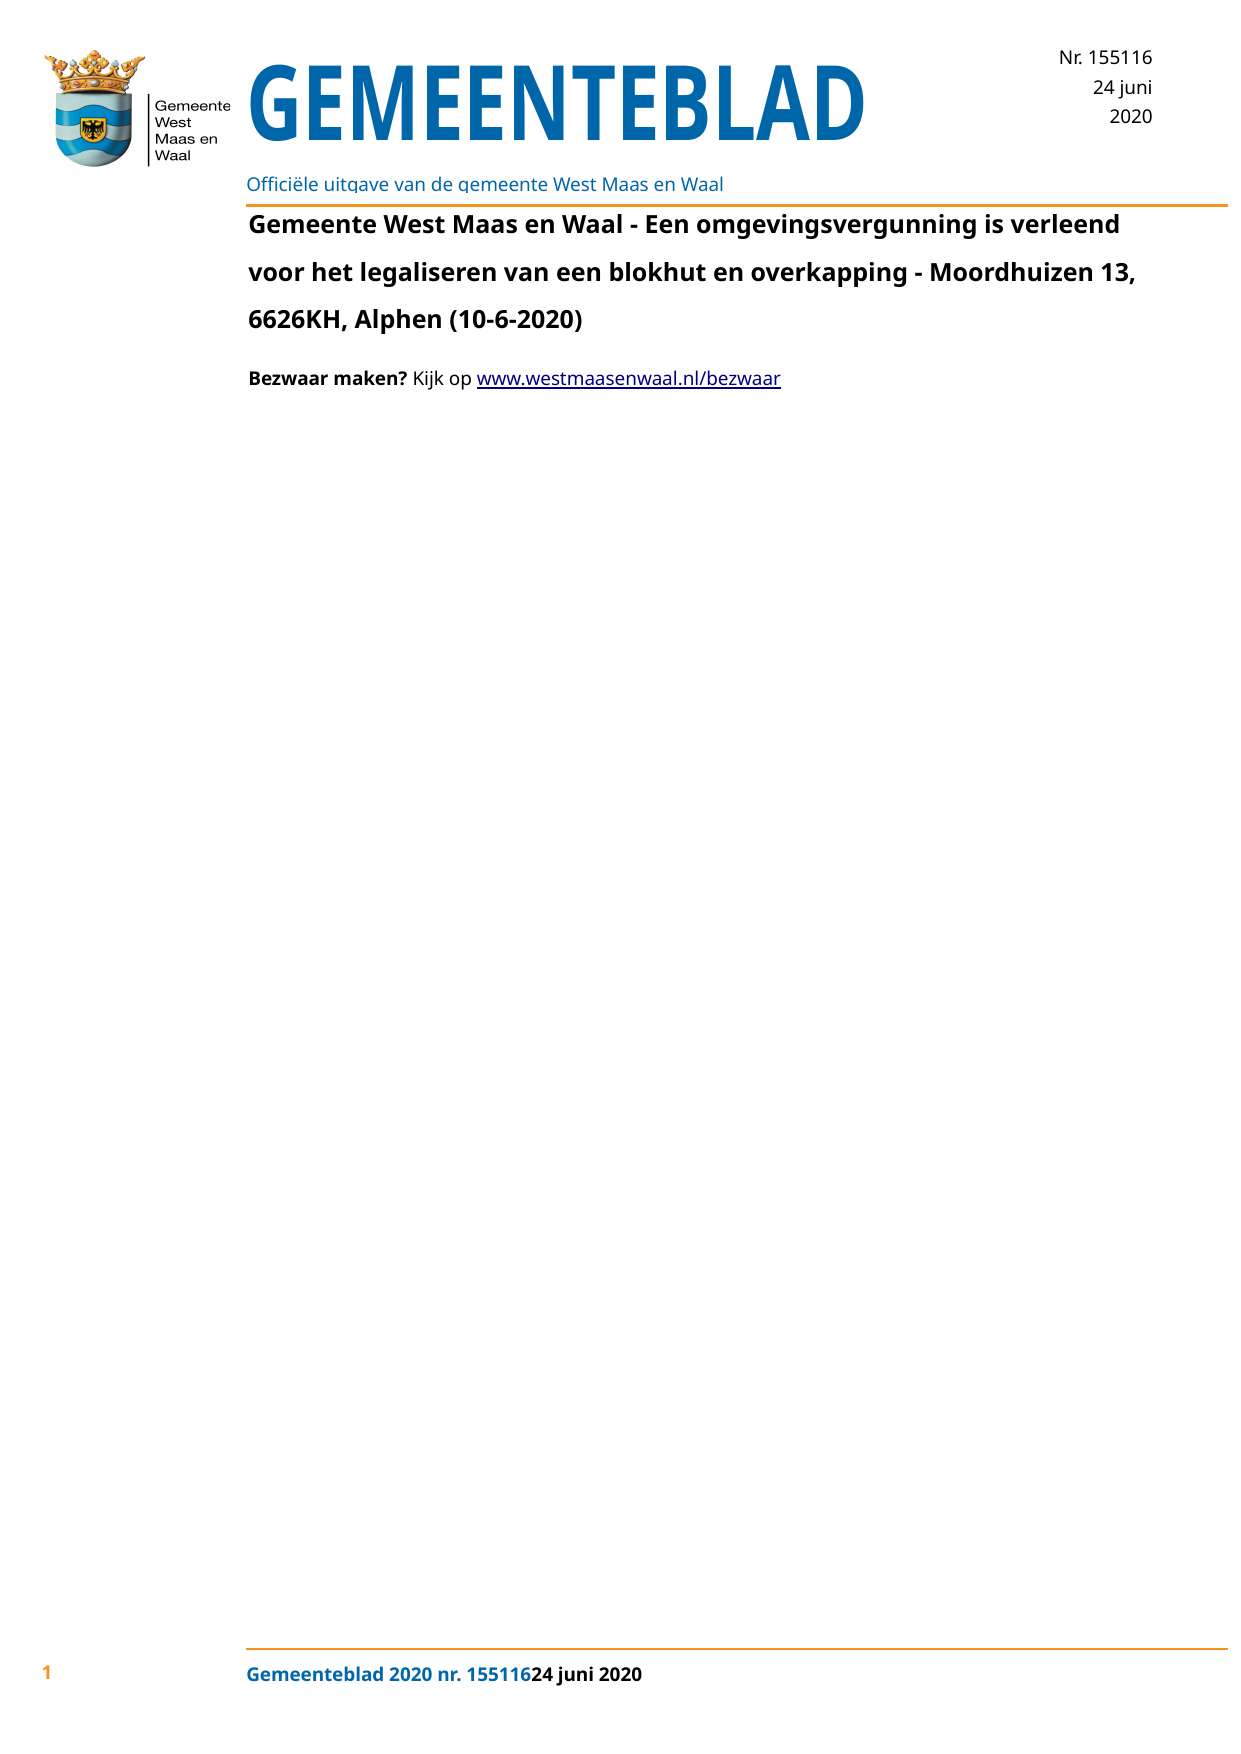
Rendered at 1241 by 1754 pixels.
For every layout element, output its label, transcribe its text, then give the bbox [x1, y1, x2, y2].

text Bezwaar maken? Kijk op www.westmaasenwaal.nl/bezwaar [248, 366, 1152, 391]
text Gemeente West Maas en Waal - Een omgevingsvergunning is verleend voor het legaliseren van een blokhut en overkapping - Moordhuizen 13, 6626KH, Alphen (10-6-2020) [248, 207, 1152, 336]
picture [41, 47, 231, 172]
